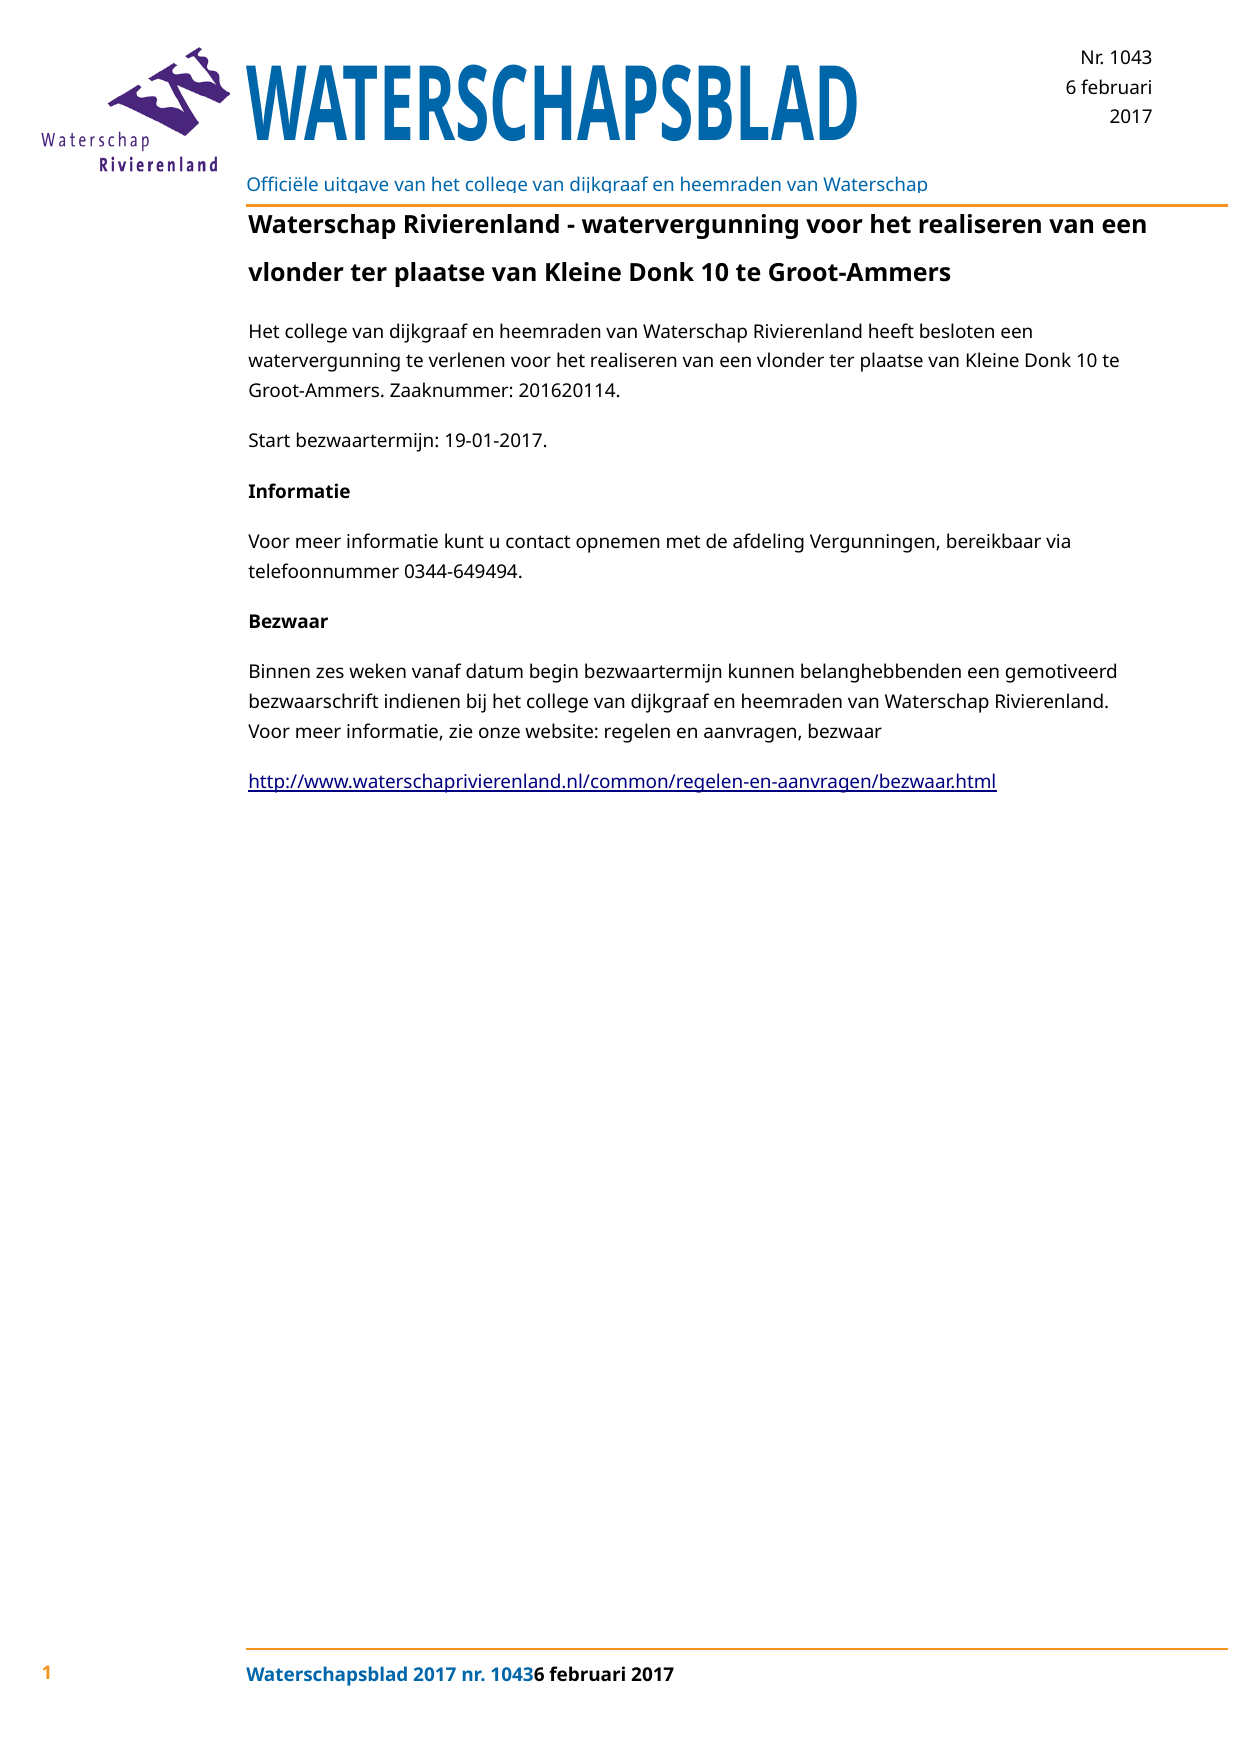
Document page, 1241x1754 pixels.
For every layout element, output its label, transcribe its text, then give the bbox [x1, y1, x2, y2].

text Het college van dijkgraaf en heemraden van Waterschap Rivierenland heeft besloten een watervergunning te verlenen voor het realiseren van een vlonder ter plaatse van Kleine Donk 10 te Groot-Ammers. Zaaknummer: 201620114. [248, 318, 1152, 403]
picture [41, 47, 231, 172]
text http://www.waterschaprivierenland.nl/common/regelen-en-aanvragen/bezwaar.html [248, 768, 1152, 794]
text Voor meer informatie kunt u contact opnemen met de afdeling Vergunningen, bereikbaar via telefoonnummer 0344-649494. [248, 528, 1152, 584]
text Bezwaar [248, 608, 1152, 634]
text Informatie [248, 478, 1152, 504]
text Start bezwaartermijn: 19-01-2017. [248, 427, 1152, 453]
text Binnen zes weken vanaf datum begin bezwaartermijn kunnen belanghebbenden een gemotiveerd bezwaarschrift indienen bij het college van dijkgraaf en heemraden van Waterschap Rivierenland. Voor meer informatie, zie onze website: regelen en aanvragen, bezwaar [248, 659, 1152, 744]
text Waterschap Rivierenland - watervergunning voor het realiseren van een vlonder ter plaatse van Kleine Donk 10 te Groot-Ammers [248, 207, 1152, 288]
